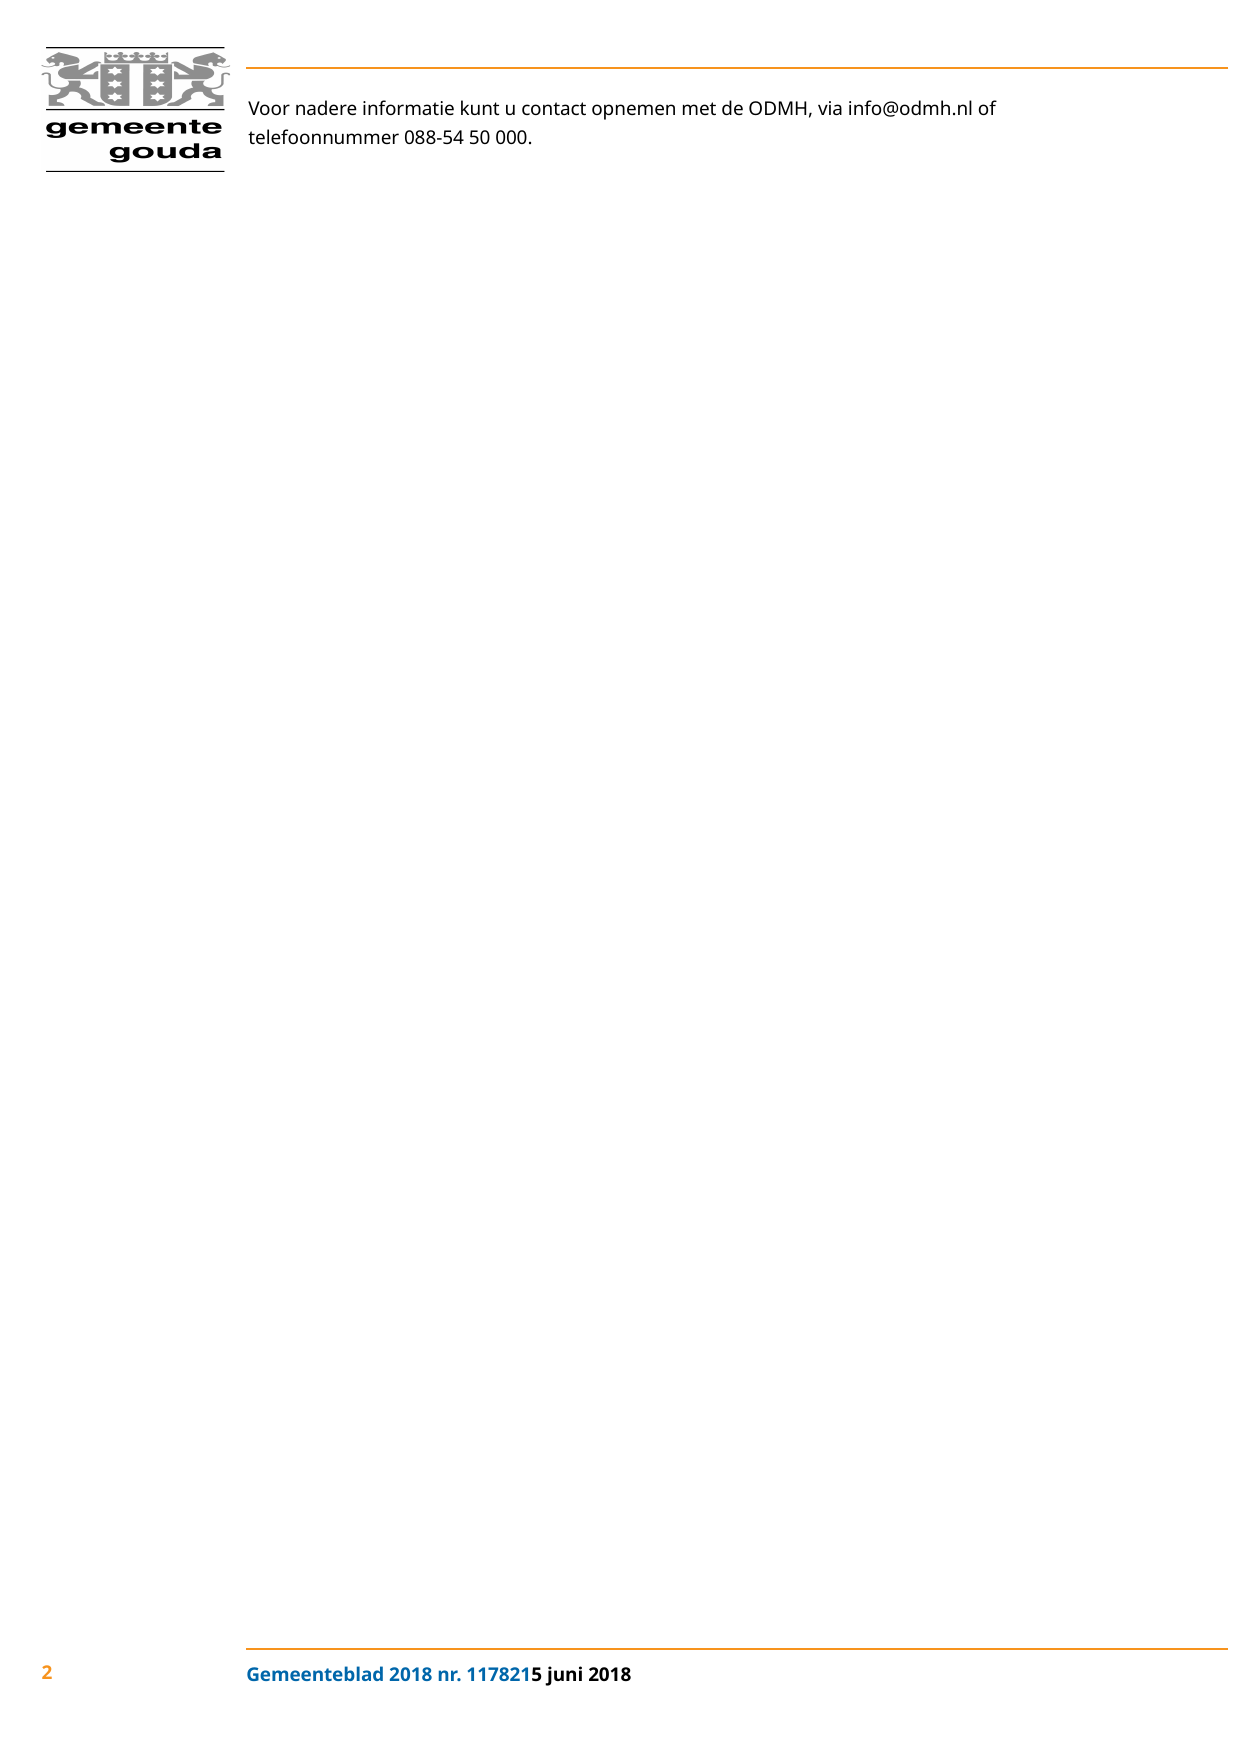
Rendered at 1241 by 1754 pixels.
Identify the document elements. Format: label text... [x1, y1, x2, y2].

text Voor nadere informatie kunt u contact opnemen met de ODMH, via info@odmh.nl of telefoonnummer 088-54 50 000. [248, 95, 1152, 150]
picture [41, 47, 231, 172]
